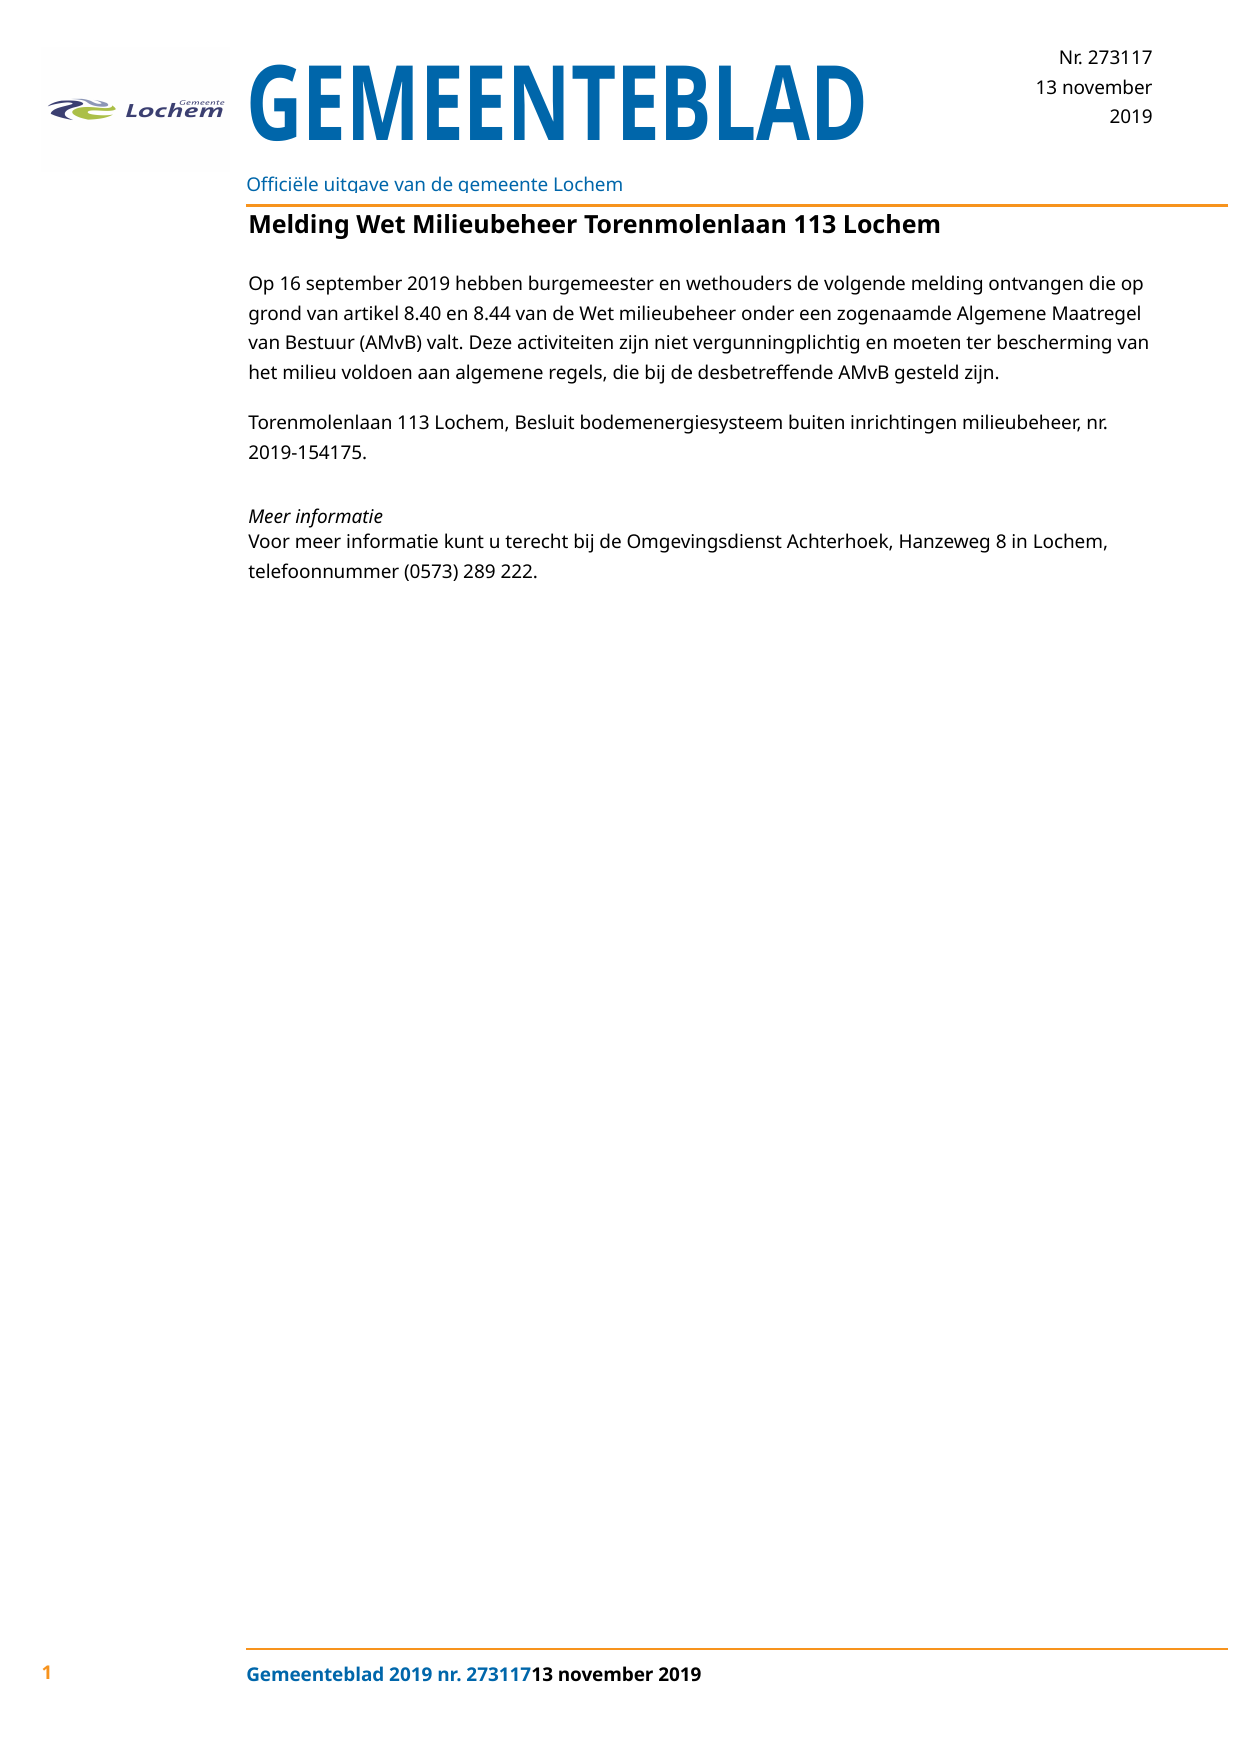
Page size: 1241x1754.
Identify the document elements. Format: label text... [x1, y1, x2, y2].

text Meer informatie [248, 503, 1152, 529]
text Voor meer informatie kunt u terecht bij de Omgevingsdienst Achterhoek, Hanzeweg 8 in Lochem, telefoonnummer (0573) 289 222. [248, 529, 1152, 584]
text Torenmolenlaan 113 Lochem, Besluit bodemenergiesysteem buiten inrichtingen milieubeheer, nr. 2019-154175. [248, 409, 1152, 465]
picture [41, 47, 231, 172]
text Op 16 september 2019 hebben burgemeester en wethouders de volgende melding ontvangen die op grond van artikel 8.40 en 8.44 van de Wet milieubeheer onder een zogenaamde Algemene Maatregel van Bestuur (AMvB) valt. Deze activiteiten zijn niet vergunningplichtig en moeten ter bescherming van het milieu voldoen aan algemene regels, die bij de desbetreffende AMvB gesteld zijn. [248, 270, 1152, 385]
text Melding Wet Milieubeheer Torenmolenlaan 113 Lochem [248, 207, 1152, 241]
